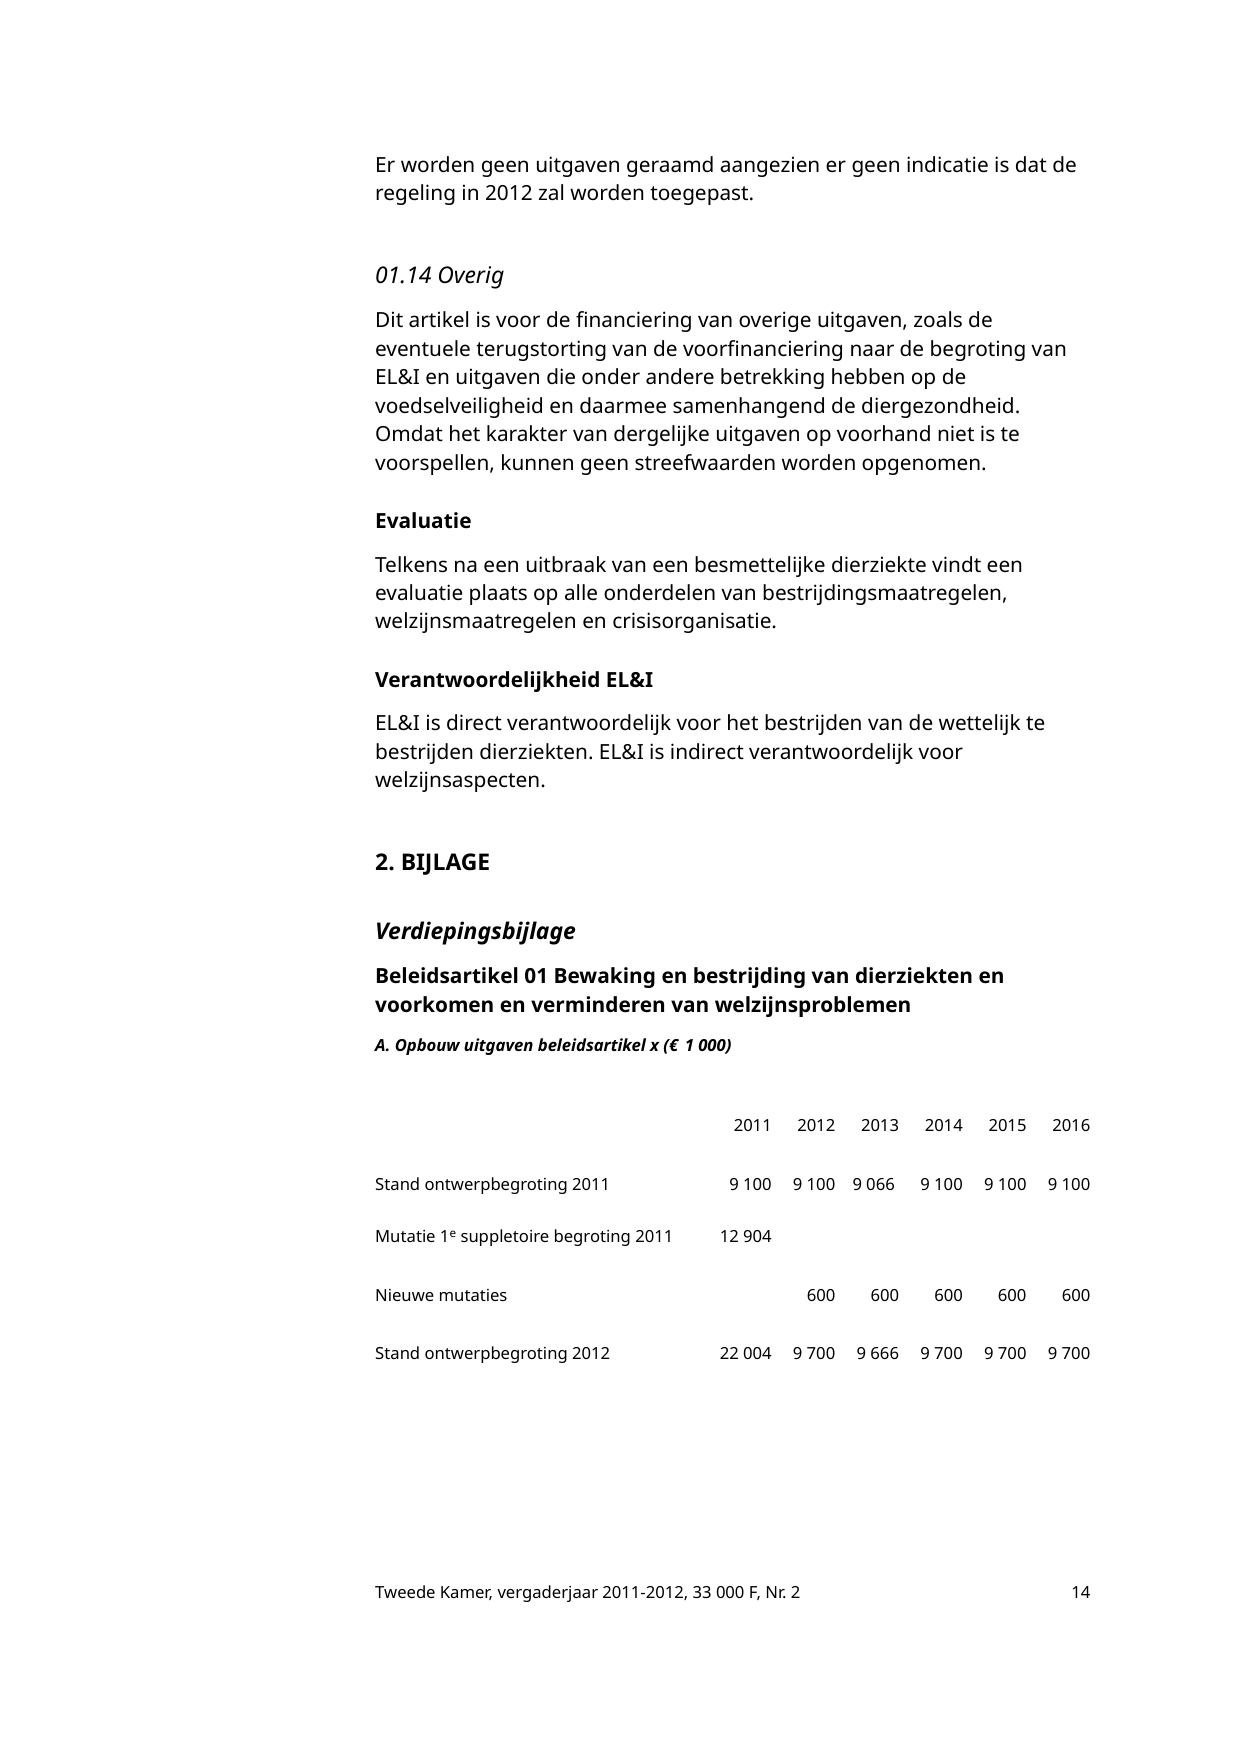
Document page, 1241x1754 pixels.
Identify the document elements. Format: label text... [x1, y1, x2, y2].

text Dit artikel is voor de financiering van overige uitgaven, zoals de eventuele terugstorting van de voorfinanciering naar de begroting van EL&I en uitgaven die onder andere betrekking hebben op de voedselveiligheid en daarmee samenhangend de diergezondheid. Omdat het karakter van dergelijke uitgaven op voorhand niet is te voorspellen, kunnen geen streefwaarden worden opgenomen. [375, 306, 1090, 476]
table_header 2016 [1026, 1114, 1090, 1172]
table_cell 600 [1026, 1283, 1090, 1342]
table_header 2015 [963, 1114, 1026, 1172]
table_header 2013 [835, 1114, 899, 1172]
table_cell 9 066 [835, 1172, 899, 1225]
table_cell [771, 1225, 835, 1283]
table_header [375, 1114, 708, 1172]
table_cell 9 666 [835, 1342, 899, 1394]
table_cell 9 700 [899, 1342, 963, 1394]
table_cell 9 700 [771, 1342, 835, 1394]
subtitle 01.14 Overig [375, 259, 1090, 291]
table_cell 9 700 [963, 1342, 1026, 1394]
subtitle 2. BIJLAGE [375, 846, 1090, 877]
text Verantwoordelijkheid EL&I [375, 665, 1090, 693]
table_header 2014 [899, 1114, 963, 1172]
table_cell 600 [835, 1283, 899, 1342]
table_cell Stand ontwerpbegroting 2011 [375, 1172, 708, 1225]
table_cell 12 904 [708, 1225, 771, 1283]
table_cell 9 100 [963, 1172, 1026, 1225]
table_cell 9 100 [1026, 1172, 1090, 1225]
subtitle Verdiepingsbijlage [375, 915, 1090, 946]
table_header 2011 [708, 1114, 771, 1172]
table_cell 9 100 [771, 1172, 835, 1225]
text Telkens na een uitbraak van een besmettelijke dierziekte vindt een evaluatie plaats op alle onderdelen van bestrijdingsmaatregelen, welzijnsmaatregelen en crisisorganisatie. [375, 550, 1090, 635]
table_cell Stand ontwerpbegroting 2012 [375, 1342, 708, 1394]
table_header 2012 [771, 1114, 835, 1172]
table_cell 9 700 [1026, 1342, 1090, 1394]
table_cell 600 [899, 1283, 963, 1342]
table_cell 9 100 [708, 1172, 771, 1225]
table_cell Mutatie 1e suppletoire begroting 2011 [375, 1225, 708, 1283]
table_cell [835, 1225, 899, 1283]
table_cell [1026, 1225, 1090, 1283]
table_cell 600 [963, 1283, 1026, 1342]
table_cell 22 004 [708, 1342, 771, 1394]
table_cell [708, 1283, 771, 1342]
text Evaluatie [375, 506, 1090, 535]
table_cell [963, 1225, 1026, 1283]
text A. Opbouw uitgaven beleidsartikel x (€ 1 000) [375, 1033, 1090, 1056]
table_cell [899, 1225, 963, 1283]
table_cell Nieuwe mutaties [375, 1283, 708, 1342]
text EL&I is direct verantwoordelijk voor het bestrijden van de wettelijk te bestrijden dierziekten. EL&I is indirect verantwoordelijk voor welzijnsaspecten. [375, 708, 1090, 794]
text Er worden geen uitgaven geraamd aangezien er geen indicatie is dat de regeling in 2012 zal worden toegepast. [375, 150, 1090, 207]
text Beleidsartikel 01 Bewaking en bestrijding van dierziekten en voorkomen en verminderen van welzijnsproblemen [375, 961, 1090, 1018]
table_cell 9 100 [899, 1172, 963, 1225]
table_cell 600 [771, 1283, 835, 1342]
